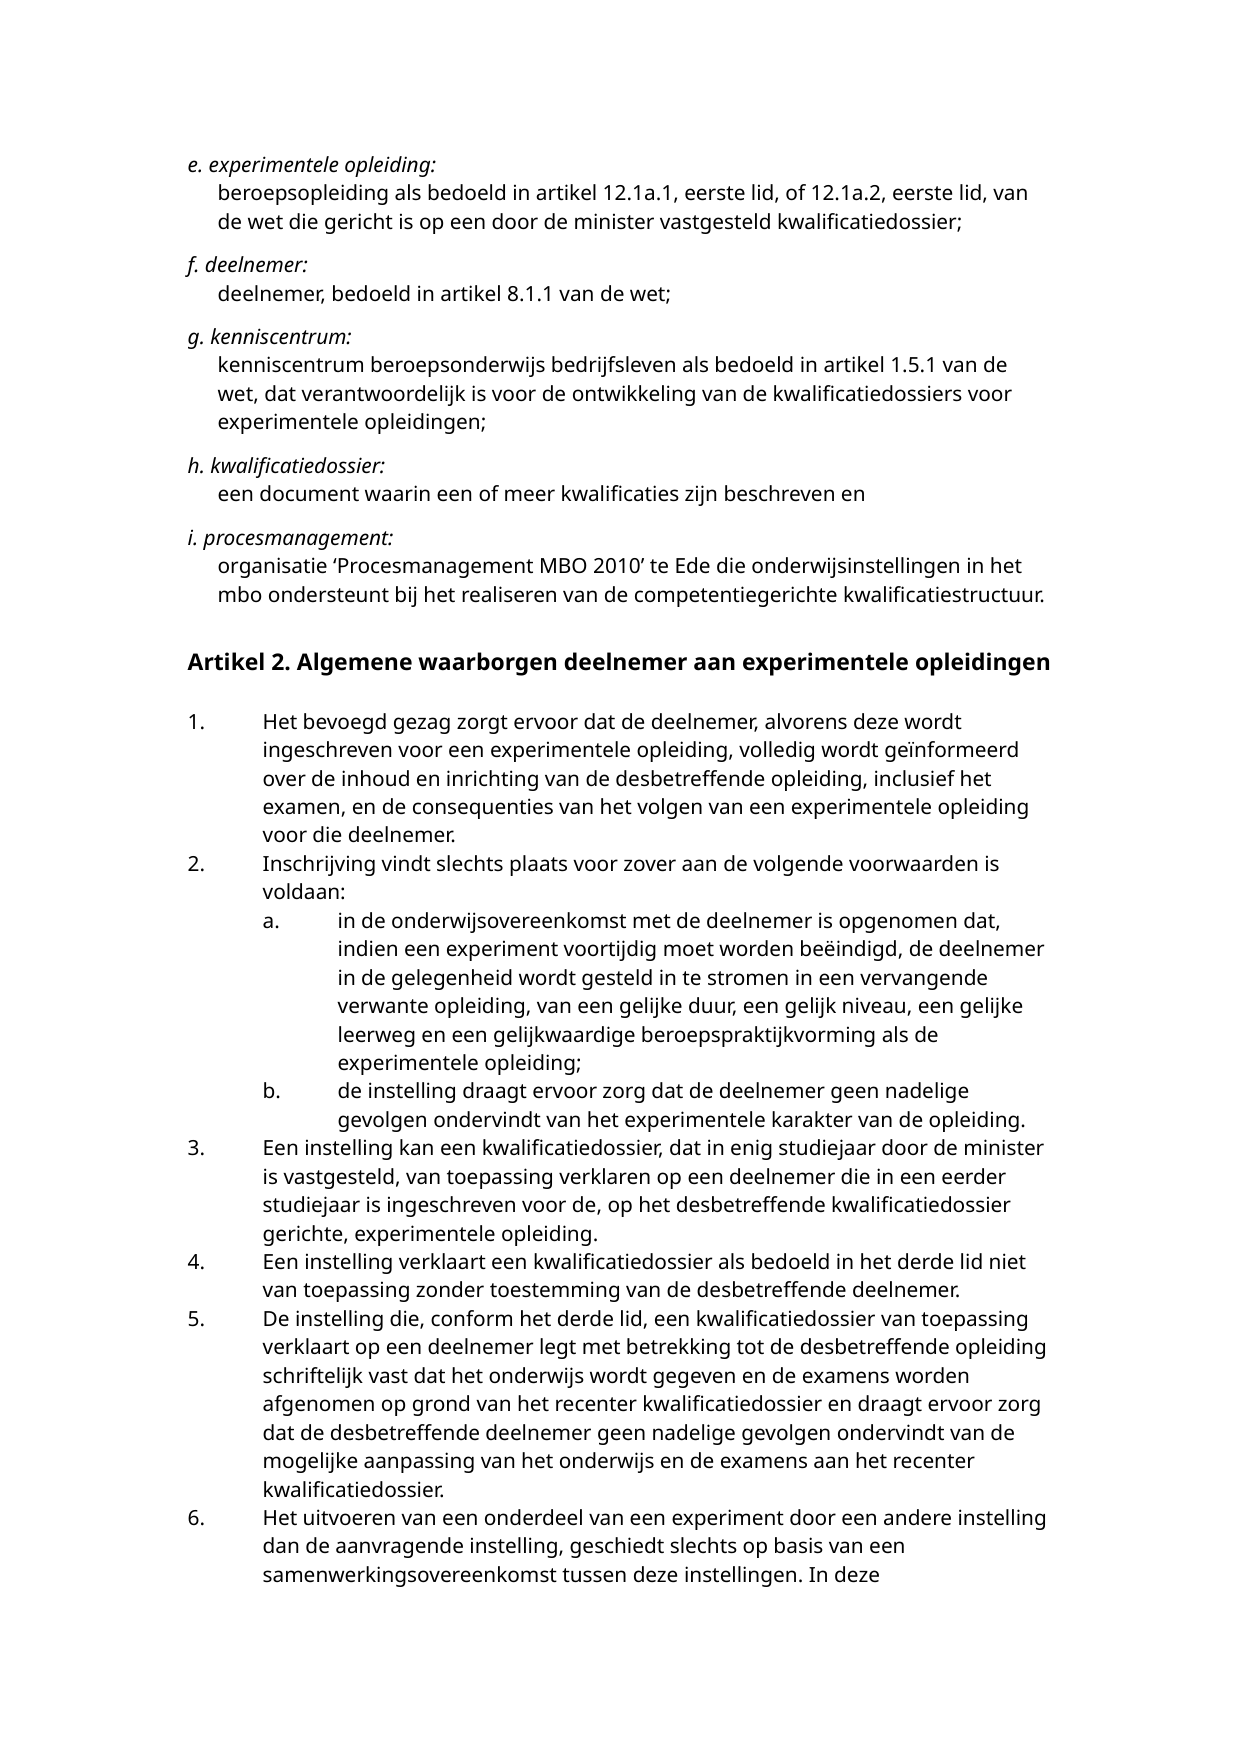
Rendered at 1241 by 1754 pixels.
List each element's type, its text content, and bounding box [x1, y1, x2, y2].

text kenniscentrum beroepsonderwijs bedrijfsleven als bedoeld in artikel 1.5.1 van de wet, dat verantwoordelijk is voor de ontwikkeling van de kwalificatiedossiers voor experimentele opleidingen; [217, 351, 1053, 436]
text deelnemer, bedoeld in artikel 8.1.1 van de wet; [217, 279, 1053, 307]
text e. experimentele opleiding: [187, 150, 1053, 178]
list de instelling draagt ervoor zorg dat de deelnemer geen nadelige gevolgen ondervindt van het experimentele karakter van de opleiding. [262, 1077, 1053, 1133]
text i. procesmanagement: [187, 523, 1053, 551]
list De instelling die, conform het derde lid, een kwalificatiedossier van toepassing verklaart op een deelnemer legt met betrekking tot de desbetreffende opleiding schriftelijk vast dat het onderwijs wordt gegeven en de examens worden afgenomen op grond van het recenter kwalificatiedossier en draagt ervoor zorg dat de desbetreffende deelnemer geen nadelige gevolgen ondervindt van de mogelijke aanpassing van het onderwijs en de examens aan het recenter kwalificatiedossier. [187, 1304, 1053, 1503]
text organisatie ‘Procesmanagement MBO 2010’ te Ede die onderwijsinstellingen in het mbo ondersteunt bij het realiseren van de competentiegerichte kwalificatiestructuur. [217, 551, 1053, 608]
list Het bevoegd gezag zorgt ervoor dat de deelnemer, alvorens deze wordt ingeschreven voor een experimentele opleiding, volledig wordt geïnformeerd over de inhoud en inrichting van de desbetreffende opleiding, inclusief het examen, en de consequenties van het volgen van een experimentele opleiding voor die deelnemer. [187, 707, 1053, 849]
list Een instelling verklaart een kwalificatiedossier als bedoeld in het derde lid niet van toepassing zonder toestemming van de desbetreffende deelnemer. [187, 1247, 1053, 1304]
list Een instelling kan een kwalificatiedossier, dat in enig studiejaar door de minister is vastgesteld, van toepassing verklaren op een deelnemer die in een eerder studiejaar is ingeschreven voor de, op het desbetreffende kwalificatiedossier gerichte, experimentele opleiding. [187, 1133, 1053, 1247]
text g. kenniscentrum: [187, 322, 1053, 351]
subtitle Artikel 2. Algemene waarborgen deelnemer aan experimentele opleidingen [187, 646, 1053, 677]
text een document waarin een of meer kwalificaties zijn beschreven en [217, 479, 1053, 508]
text beroepsopleiding als bedoeld in artikel 12.1a.1, eerste lid, of 12.1a.2, eerste lid, van de wet die gericht is op een door de minister vastgesteld kwalificatiedossier; [217, 178, 1053, 235]
text h. kwalificatiedossier: [187, 451, 1053, 479]
list Het uitvoeren van een onderdeel van een experiment door een andere instelling dan de aanvragende instelling, geschiedt slechts op basis van een samenwerkingsovereenkomst tussen deze instellingen. In deze [187, 1503, 1053, 1588]
list in de onderwijsovereenkomst met de deelnemer is opgenomen dat, indien een experiment voortijdig moet worden beëindigd, de deelnemer in de gelegenheid wordt gesteld in te stromen in een vervangende verwante opleiding, van een gelijke duur, een gelijk niveau, een gelijke leerweg en een gelijkwaardige beroepspraktijkvorming als de experimentele opleiding; [262, 906, 1053, 1077]
text f. deelnemer: [187, 250, 1053, 279]
list Inschrijving vindt slechts plaats voor zover aan de volgende voorwaarden is voldaan: [187, 849, 1053, 906]
